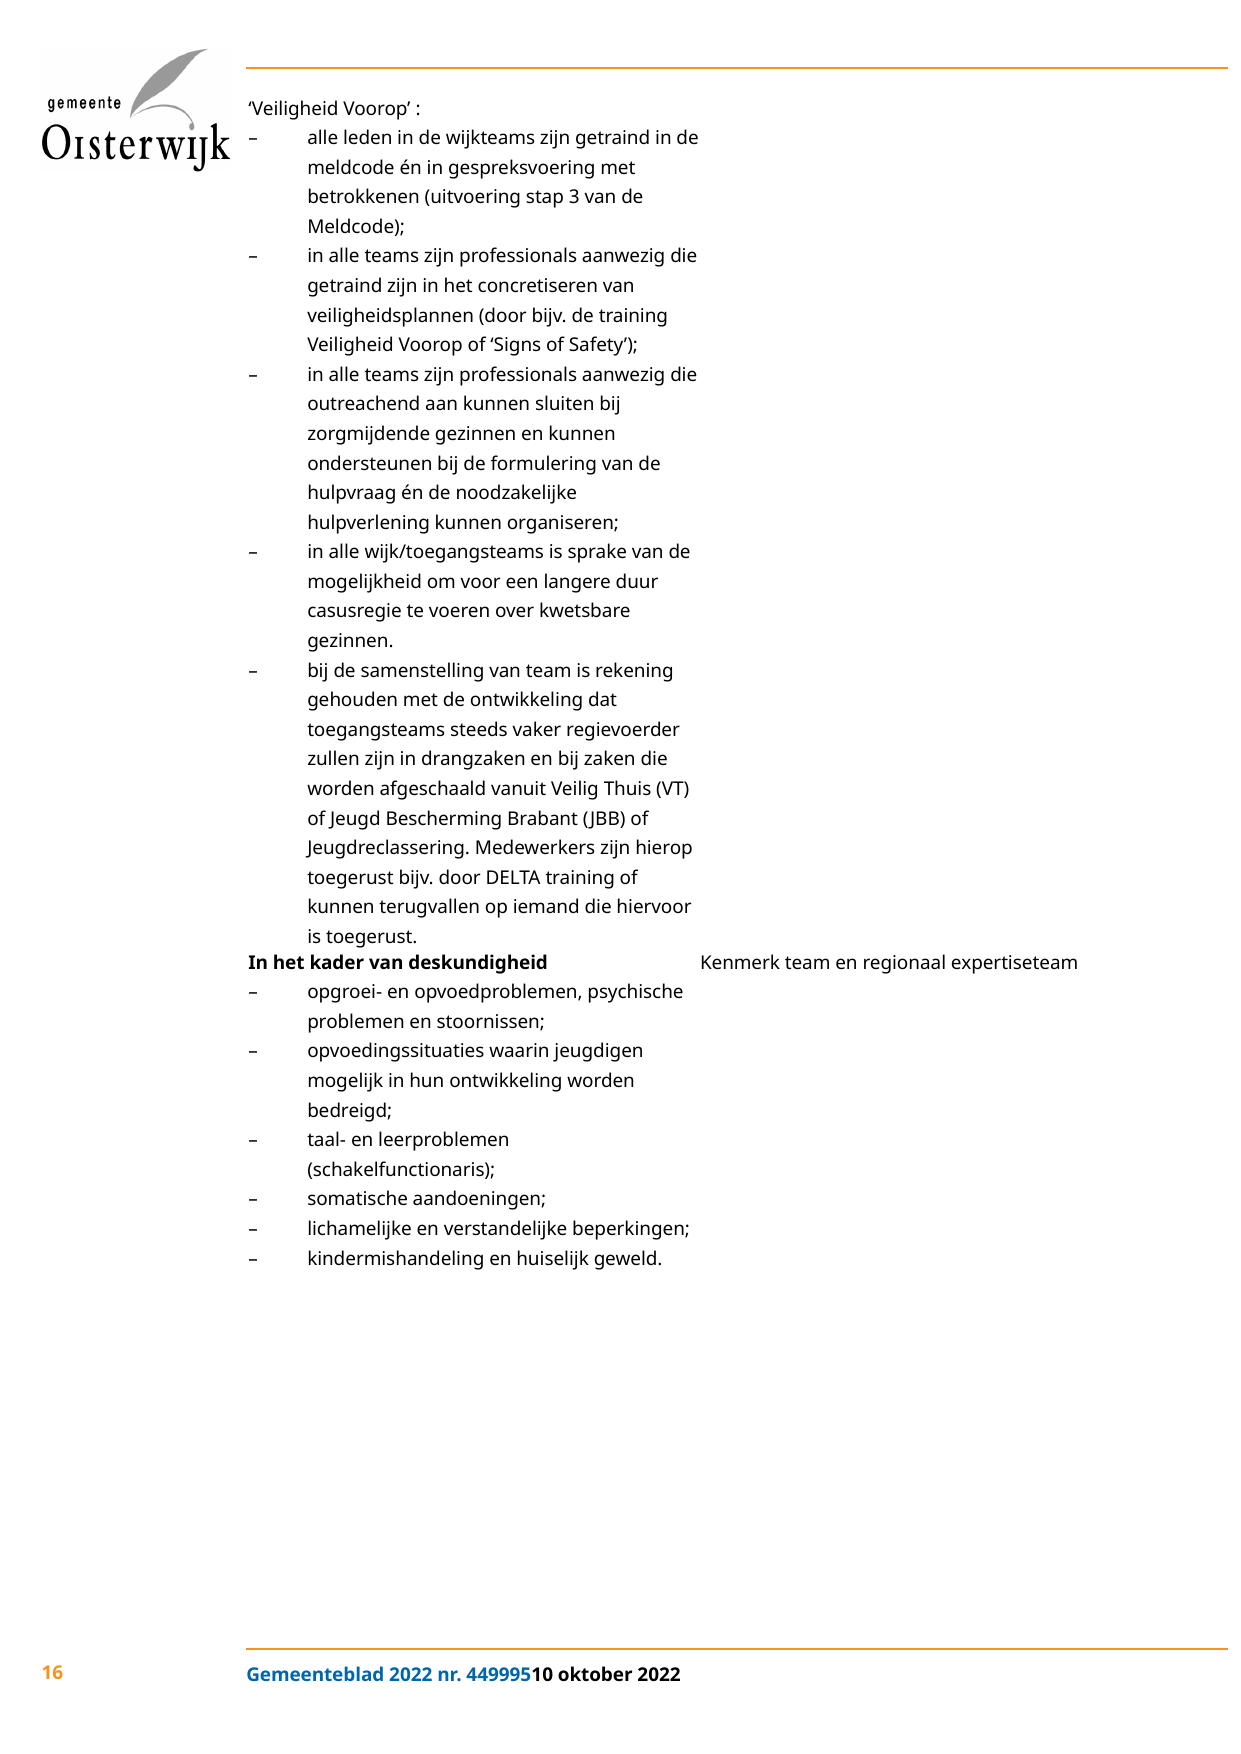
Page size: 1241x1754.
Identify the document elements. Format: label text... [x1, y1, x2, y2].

table_cell In het kader van deskundigheid opgroei- en opvoedproblemen, psychische problemen en stoornissen; opvoedingssituaties waarin jeugdigen mogelijk in hun ontwikkeling worden bedreigd; taal- en leerproblemen (schakelfunctionaris); somatische aandoeningen; lichamelijke en verstandelijke beperkingen; kindermishandeling en huiselijk geweld. [248, 949, 700, 1270]
table_cell [700, 95, 1152, 949]
picture [41, 47, 231, 172]
table_cell Kenmerk team en regionaal expertiseteam [700, 949, 1152, 1270]
table_cell ‘Veiligheid Voorop’ : alle leden in de wijkteams zijn getraind in de meldcode én in gespreksvoering met betrokkenen (uitvoering stap 3 van de Meldcode); in alle teams zijn professionals aanwezig die getraind zijn in het concretiseren van veiligheidsplannen (door bijv. de training Veiligheid Voorop of ‘Signs of Safety’); in alle teams zijn professionals aanwezig die outreachend aan kunnen sluiten bij zorgmijdende gezinnen en kunnen ondersteunen bij de formulering van de hulpvraag én de noodzakelijke hulpverlening kunnen organiseren; in alle wijk/toegangsteams is sprake van de mogelijkheid om voor een langere duur casusregie te voeren over kwetsbare gezinnen. bij de samenstelling van team is rekening gehouden met de ontwikkeling dat toegangsteams steeds vaker regievoerder zullen zijn in drangzaken en bij zaken die worden afgeschaald vanuit Veilig Thuis (VT) of Jeugd Bescherming Brabant (JBB) of Jeugdreclassering. Medewerkers zijn hierop toegerust bijv. door DELTA training of kunnen terugvallen op iemand die hiervoor is toegerust. [248, 95, 700, 949]
